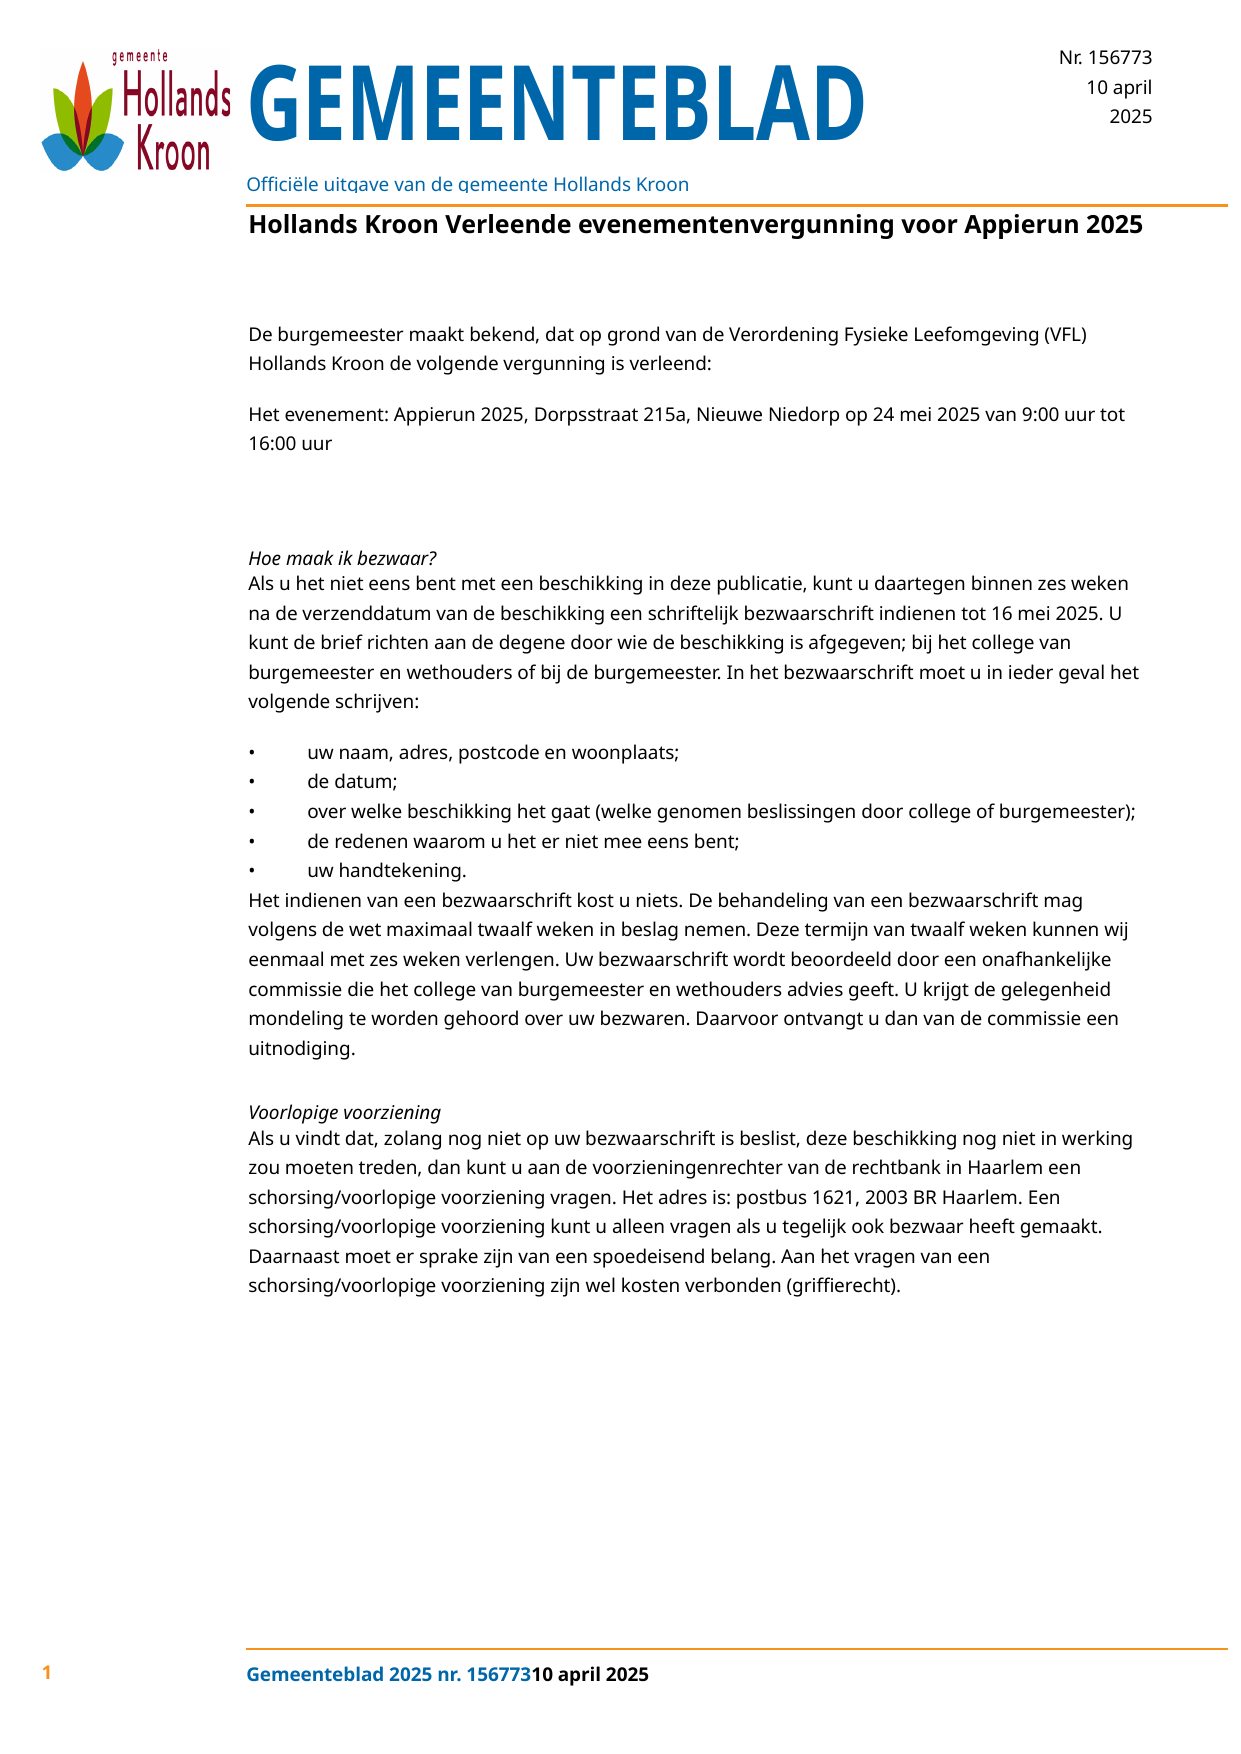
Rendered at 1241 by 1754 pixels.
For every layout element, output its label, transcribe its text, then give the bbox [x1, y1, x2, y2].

list de redenen waarom u het er niet mee eens bent; [248, 828, 1152, 854]
text Het evenement: Appierun 2025, Dorpsstraat 215a, Nieuwe Niedorp op 24 mei 2025 van 9:00 uur tot 16:00 uur [248, 401, 1152, 456]
list uw handtekening. [248, 857, 1152, 883]
list over welke beschikking het gaat (welke genomen beslissingen door college of burgemeester); [248, 798, 1152, 824]
list de datum; [248, 769, 1152, 794]
list uw naam, adres, postcode en woonplaats; [248, 739, 1152, 765]
text Hollands Kroon Verleende evenementenvergunning voor Appierun 2025 [248, 207, 1152, 241]
picture [41, 47, 231, 172]
text Als u het niet eens bent met een beschikking in deze publicatie, kunt u daartegen binnen zes weken na de verzenddatum van de beschikking een schriftelijk bezwaarschrift indienen tot 16 mei 2025. U kunt de brief richten aan de degene door wie de beschikking is afgegeven; bij het college van burgemeester en wethouders of bij de burgemeester. In het bezwaarschrift moet u in ieder geval het volgende schrijven: [248, 570, 1152, 714]
text Het indienen van een bezwaarschrift kost u niets. De behandeling van een bezwaarschrift mag volgens de wet maximaal twaalf weken in beslag nemen. Deze termijn van twaalf weken kunnen wij eenmaal met zes weken verlengen. Uw bezwaarschrift wordt beoordeeld door een onafhankelijke commissie die het college van burgemeester en wethouders advies geeft. U krijgt de gelegenheid mondeling te worden gehoord over uw bezwaren. Daarvoor ontvangt u dan van de commissie een uitnodiging. [248, 887, 1152, 1061]
text De burgemeester maakt bekend, dat op grond van de Verordening Fysieke Leefomgeving (VFL) Hollands Kroon de volgende vergunning is verleend: [248, 321, 1152, 376]
text Als u vindt dat, zolang nog niet op uw bezwaarschrift is beslist, deze beschikking nog niet in werking zou moeten treden, dan kunt u aan de voorzieningenrechter van de rechtbank in Haarlem een schorsing/voorlopige voorziening vragen. Het adres is: postbus 1621, 2003 BR Haarlem. Een schorsing/voorlopige voorziening kunt u alleen vragen als u tegelijk ook bezwaar heeft gemaakt. Daarnaast moet er sprake zijn van een spoedeisend belang. Aan het vragen van een schorsing/voorlopige voorziening zijn wel kosten verbonden (griffierecht). [248, 1125, 1152, 1298]
text Hoe maak ik bezwaar? [248, 545, 1152, 570]
text Voorlopige voorziening [248, 1099, 1152, 1125]
